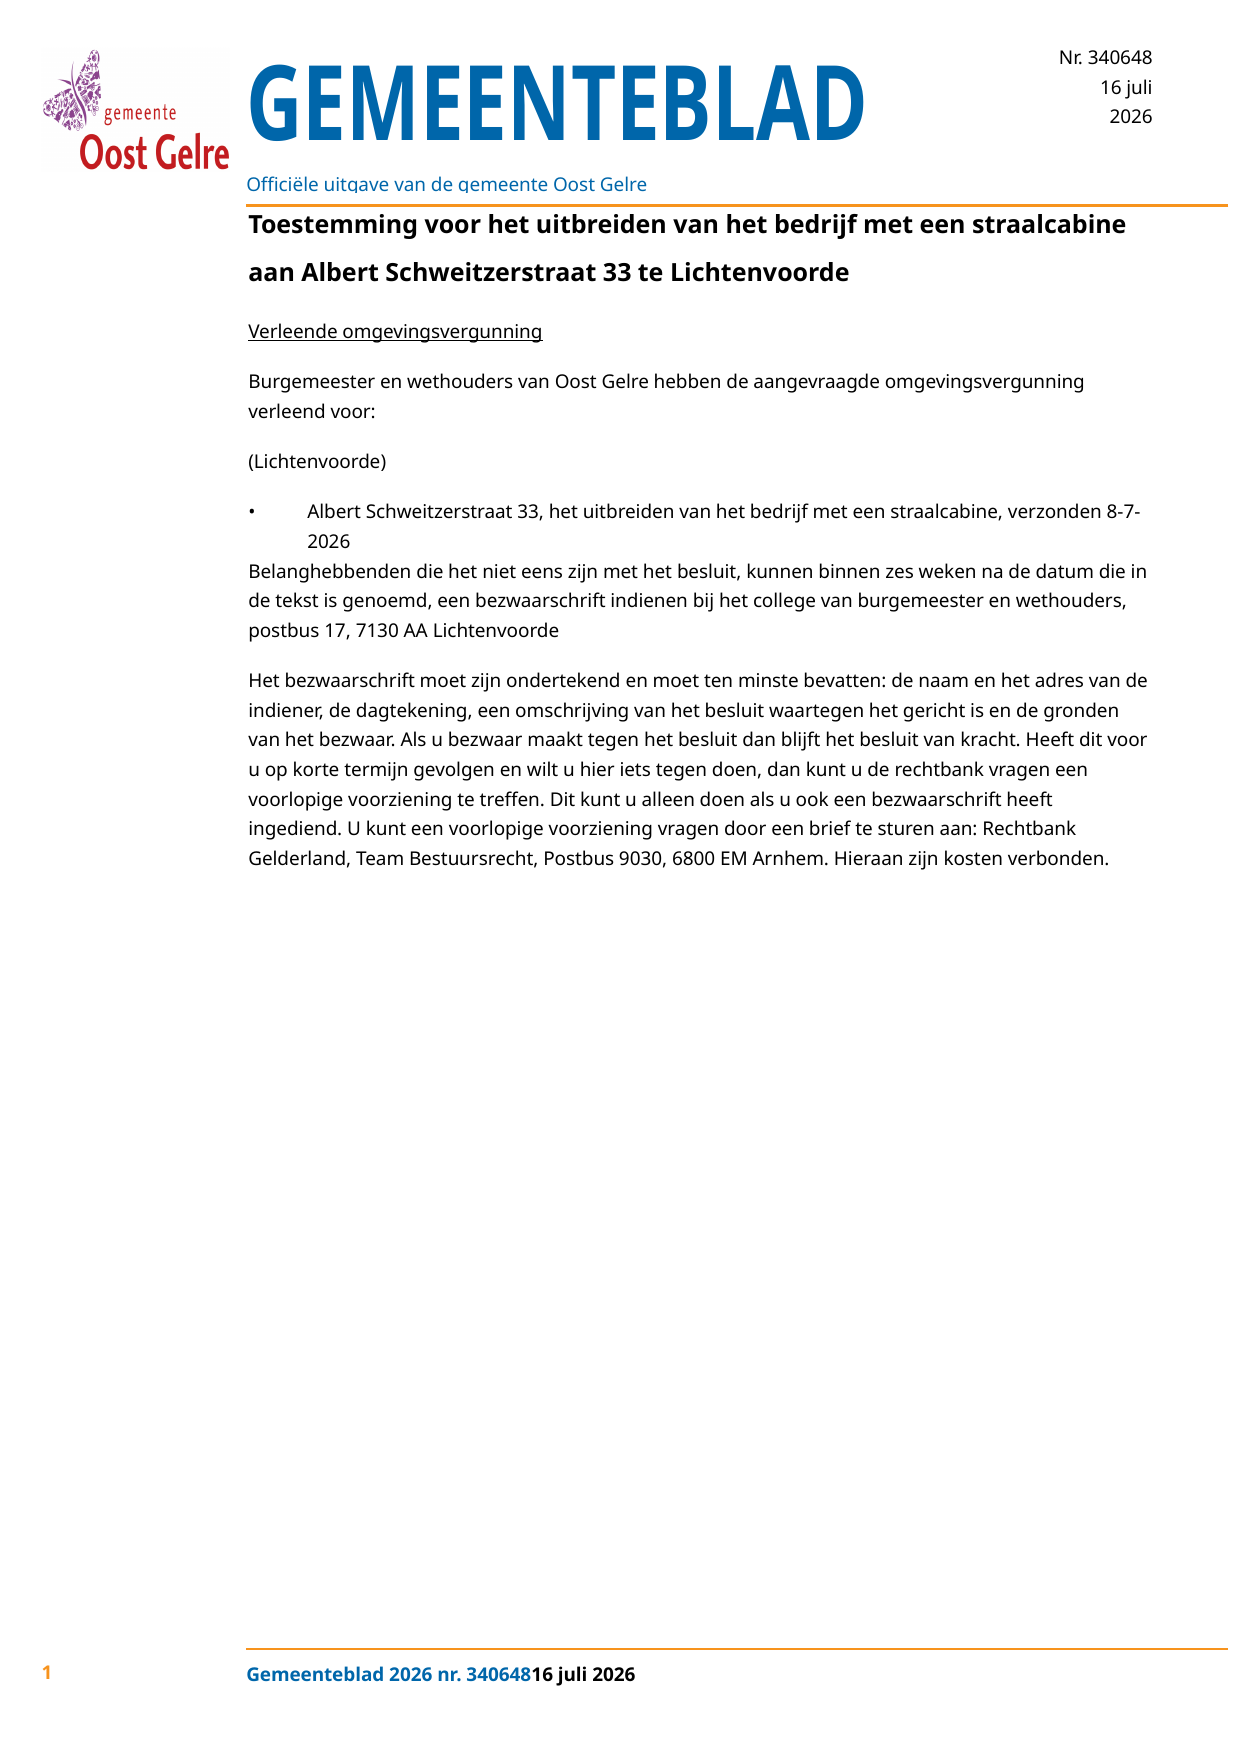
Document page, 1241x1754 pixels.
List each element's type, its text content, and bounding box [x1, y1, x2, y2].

text Belanghebbenden die het niet eens zijn met het besluit, kunnen binnen zes weken na de datum die in de tekst is genoemd, een bezwaarschrift indienen bij het college van burgemeester en wethouders, postbus 17, 7130 AA Lichtenvoorde [248, 558, 1152, 643]
text Burgemeester en wethouders van Oost Gelre hebben de aangevraagde omgevingsvergunning verleend voor: [248, 368, 1152, 424]
text (Lichtenvoorde) [248, 448, 1152, 474]
text Toestemming voor het uitbreiden van het bedrijf met een straalcabine aan Albert Schweitzerstraat 33 te Lichtenvoorde [248, 207, 1152, 288]
text Het bezwaarschrift moet zijn ondertekend en moet ten minste bevatten: de naam en het adres van de indiener, de dagtekening, een omschrijving van het besluit waartegen het gericht is en de gronden van het bezwaar. Als u bezwaar maakt tegen het besluit dan blijft het besluit van kracht. Heeft dit voor u op korte termijn gevolgen en wilt u hier iets tegen doen, dan kunt u de rechtbank vragen een voorlopige voorziening te treffen. Dit kunt u alleen doen als u ook een bezwaarschrift heeft ingediend. U kunt een voorlopige voorziening vragen door een brief te sturen aan: Rechtbank Gelderland, Team Bestuursrecht, Postbus 9030, 6800 EM Arnhem. Hieraan zijn kosten verbonden. [248, 667, 1152, 871]
text Verleende omgevingsvergunning [248, 318, 1152, 344]
picture [41, 47, 231, 172]
list Albert Schweitzerstraat 33, het uitbreiden van het bedrijf met een straalcabine, verzonden 8-7-2026 [248, 499, 1152, 554]
